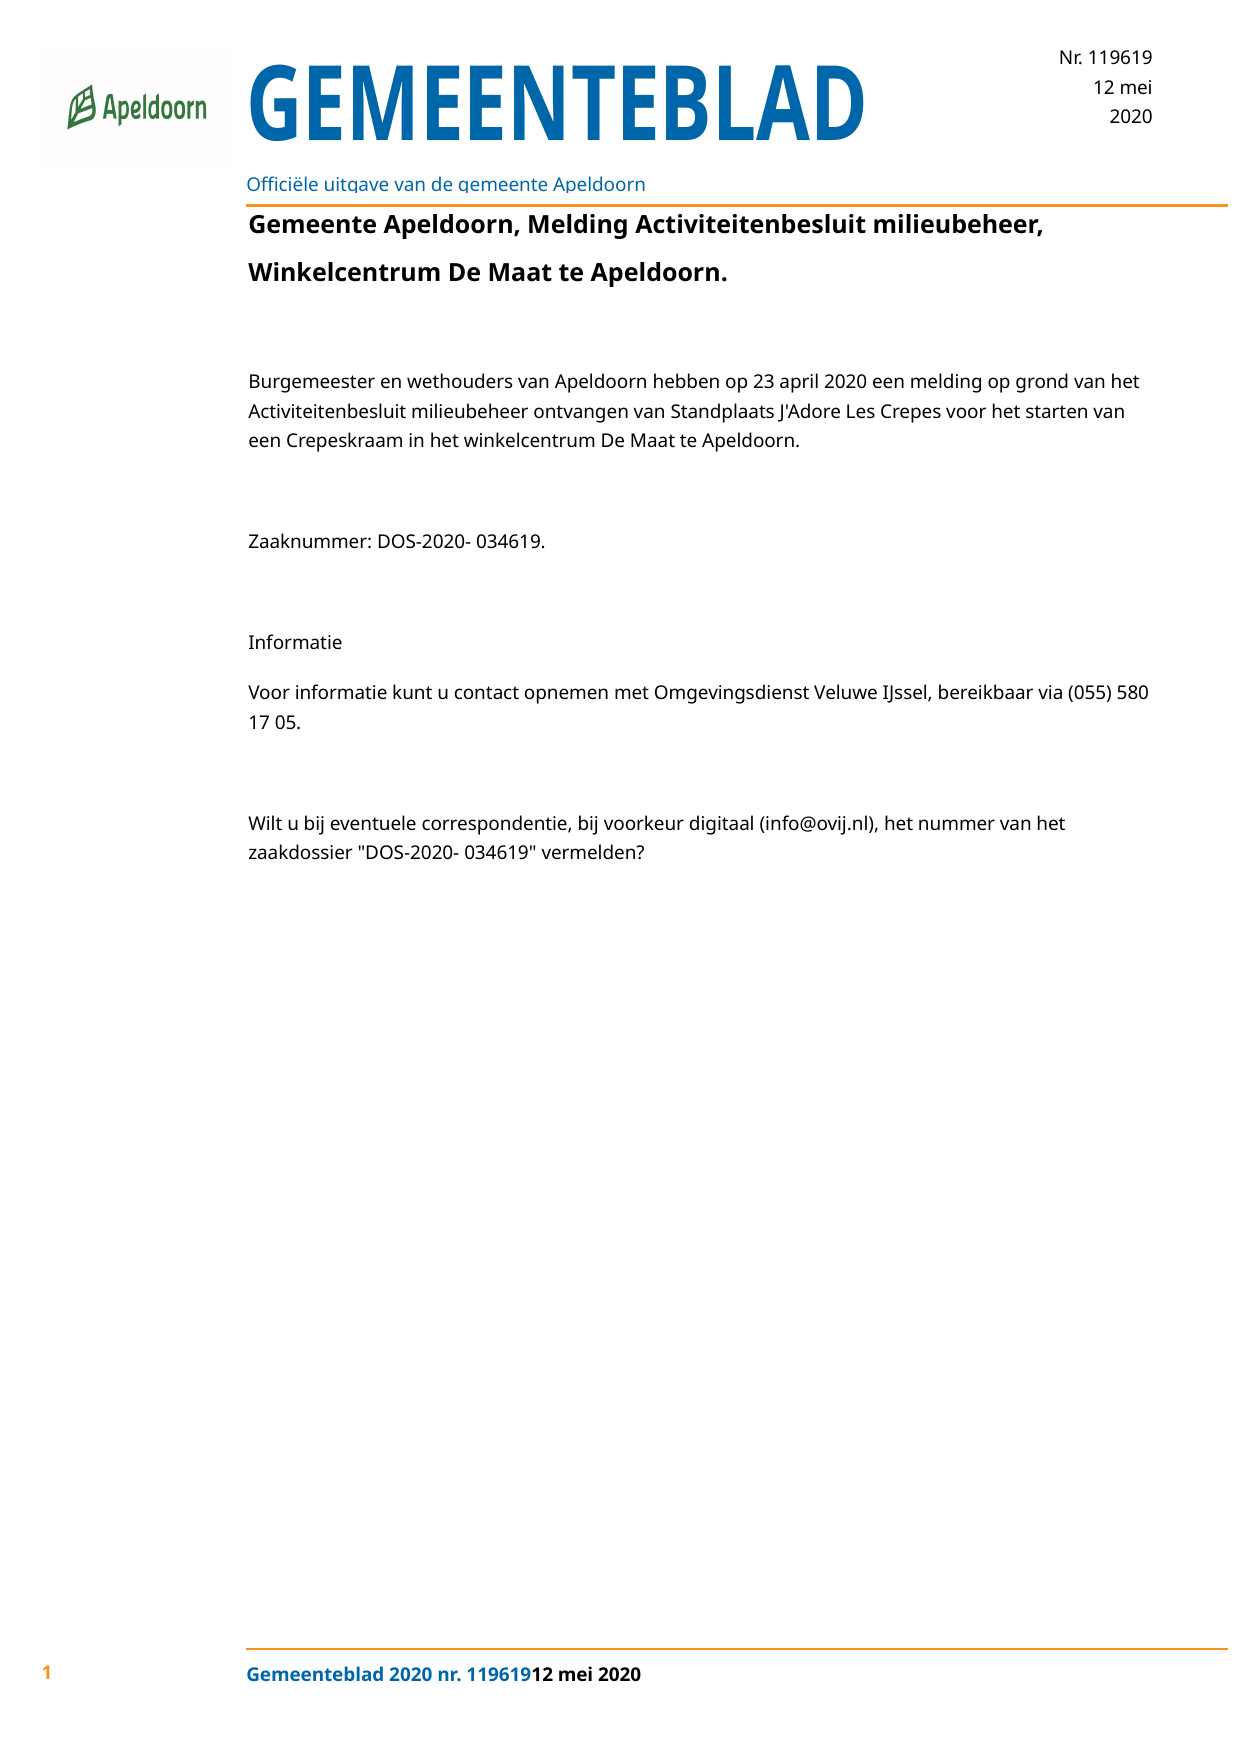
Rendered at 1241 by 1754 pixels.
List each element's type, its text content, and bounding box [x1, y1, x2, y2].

text Wilt u bij eventuele correspondentie, bij voorkeur digitaal (info@ovij.nl), het nummer van het zaakdossier "DOS-2020- 034619" vermelden? [248, 810, 1152, 865]
text Burgemeester en wethouders van Apeldoorn hebben op 23 april 2020 een melding op grond van het Activiteitenbesluit milieubeheer ontvangen van Standplaats J'Adore Les Crepes voor het starten van een Crepeskraam in het winkelcentrum De Maat te Apeldoorn. [248, 368, 1152, 453]
text Zaaknummer: DOS-2020- 034619. [248, 528, 1152, 554]
text Voor informatie kunt u contact opnemen met Omgevingsdienst Veluwe IJssel, bereikbaar via (055) 580 17 05. [248, 679, 1152, 735]
picture [41, 47, 231, 172]
text Informatie [248, 629, 1152, 655]
text Gemeente Apeldoorn, Melding Activiteitenbesluit milieubeheer, Winkelcentrum De Maat te Apeldoorn. [248, 207, 1152, 288]
